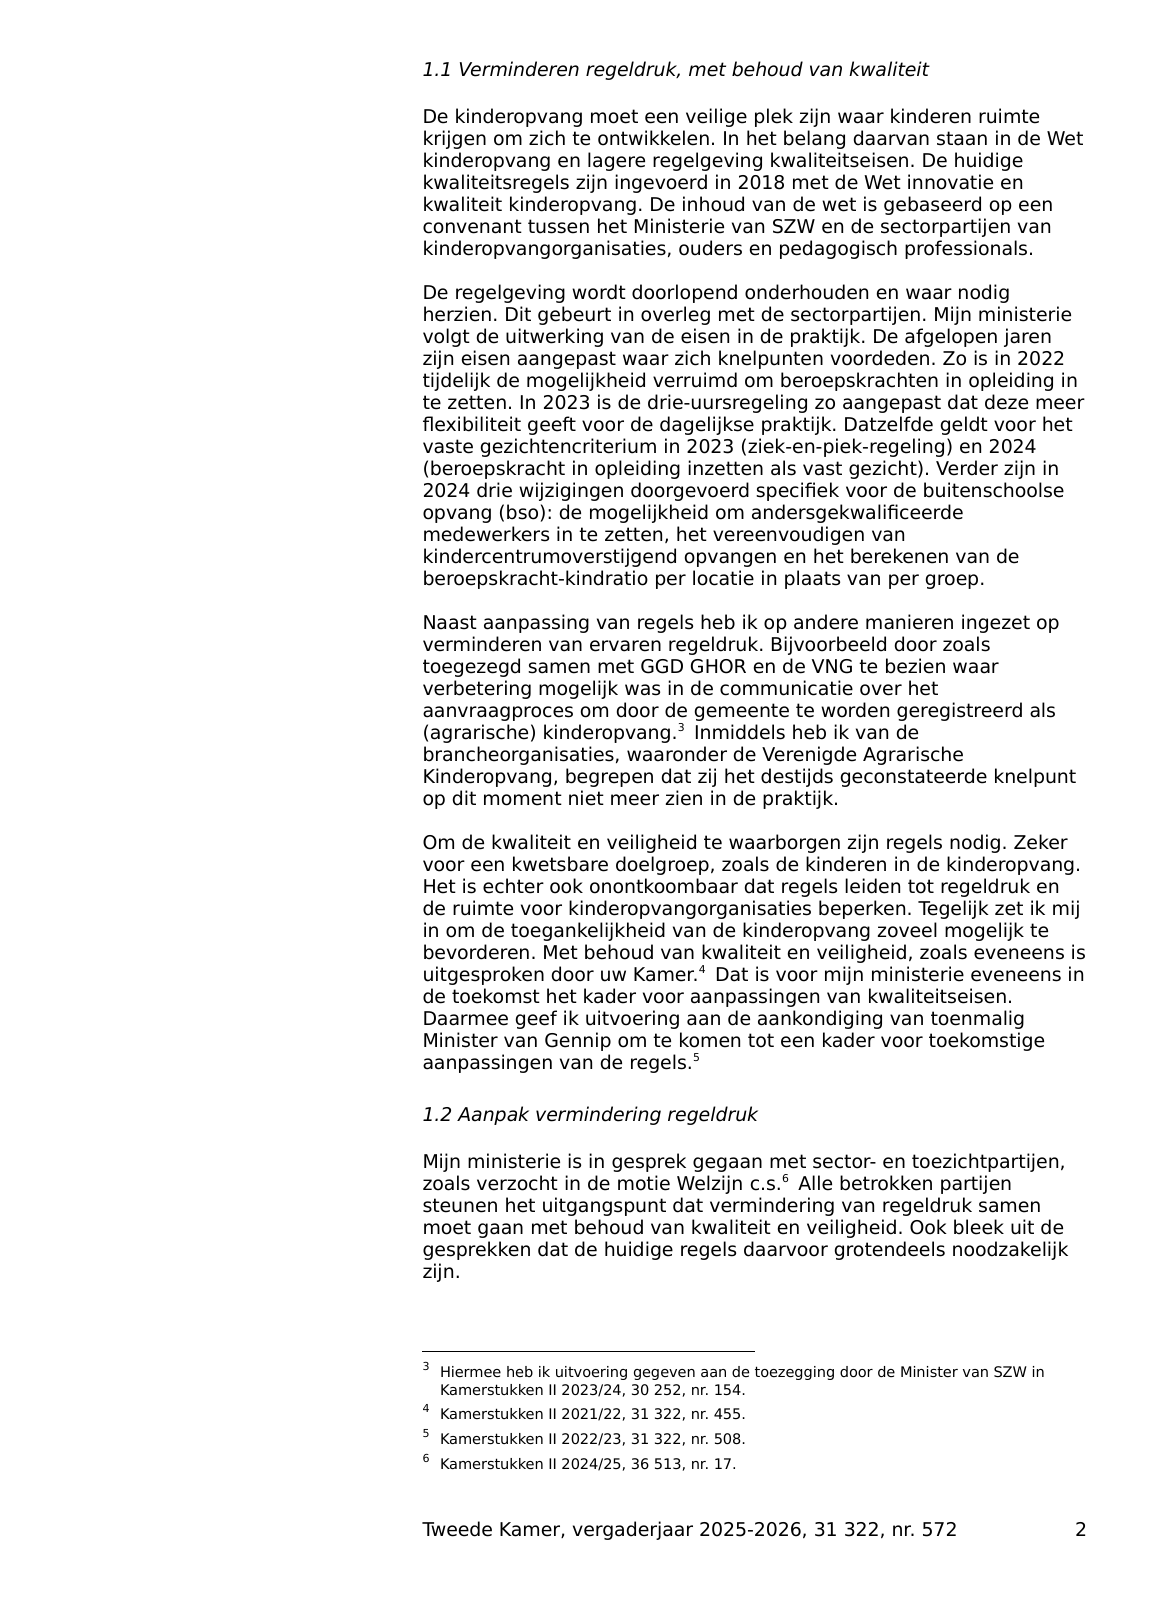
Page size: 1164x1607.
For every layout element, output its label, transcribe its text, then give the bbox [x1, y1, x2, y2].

text Mijn ministerie is in gesprek gegaan met sector- en toezichtpartijen, zoals verzocht in de motie Welzijn c.s. Alle betrokken partijen steunen het uitgangspunt dat vermindering van regeldruk samen moet gaan met behoud van kwaliteit en veiligheid. Ook bleek uit de gesprekken dat de huidige regels daarvoor grotendeels noodzakelijk zijn. [422, 1151, 1087, 1283]
text Om de kwaliteit en veiligheid te waarborgen zijn regels nodig. Zeker voor een kwetsbare doelgroep, zoals de kinderen in de kinderopvang. Het is echter ook onontkoombaar dat regels leiden tot regeldruk en de ruimte voor kinderopvangorganisaties beperken. Tegelijk zet ik mij in om de toegankelijkheid van de kinderopvang zoveel mogelijk te bevorderen. Met behoud van kwaliteit en veiligheid, zoals eveneens is uitgesproken door uw Kamer. Dat is voor mijn ministerie eveneens in de toekomst het kader voor aanpassingen van kwaliteitseisen. Daarmee geef ik uitvoering aan de aankondiging van toenmalig Minister van Gennip om te komen tot een kader voor toekomstige aanpassingen van de regels. [422, 832, 1087, 1074]
text Hiermee heb ik uitvoering gegeven aan de toezegging door de Minister van SZW in Kamerstukken II 2023/24, 30 252, nr. 154. [422, 1360, 1087, 1399]
text Naast aanpassing van regels heb ik op andere manieren ingezet op verminderen van ervaren regeldruk. Bijvoorbeeld door zoals toegezegd samen met GGD GHOR en de VNG te bezien waar verbetering mogelijk was in de communicatie over het aanvraagproces om door de gemeente te worden geregistreerd als (agrarische) kinderopvang. Inmiddels heb ik van de brancheorganisaties, waaronder de Verenigde Agrarische Kinderopvang, begrepen dat zij het destijds geconstateerde knelpunt op dit moment niet meer zien in de praktijk. [422, 612, 1087, 810]
subtitle 1.1 Verminderen regeldruk, met behoud van kwaliteit [422, 59, 1087, 81]
text Kamerstukken II 2022/23, 31 322, nr. 508. [422, 1427, 1087, 1449]
text De kinderopvang moet een veilige plek zijn waar kinderen ruimte krijgen om zich te ontwikkelen. In het belang daarvan staan in de Wet kinderopvang en lagere regelgeving kwaliteitseisen. De huidige kwaliteitsregels zijn ingevoerd in 2018 met de Wet innovatie en kwaliteit kinderopvang. De inhoud van de wet is gebaseerd op een convenant tussen het Ministerie van SZW en de sectorpartijen van kinderopvangorganisaties, ouders en pedagogisch professionals. [422, 106, 1087, 260]
text Kamerstukken II 2021/22, 31 322, nr. 455. [422, 1402, 1087, 1424]
text Kamerstukken II 2024/25, 36 513, nr. 17. [422, 1452, 1087, 1474]
text De regelgeving wordt doorlopend onderhouden en waar nodig herzien. Dit gebeurt in overleg met de sectorpartijen. Mijn ministerie volgt de uitwerking van de eisen in de praktijk. De afgelopen jaren zijn eisen aangepast waar zich knelpunten voordeden. Zo is in 2022 tijdelijk de mogelijkheid verruimd om beroepskrachten in opleiding in te zetten. In 2023 is de drie-uursregeling zo aangepast dat deze meer flexibiliteit geeft voor de dagelijkse praktijk. Datzelfde geldt voor het vaste gezichtencriterium in 2023 (ziek-en-piek-regeling) en 2024 (beroepskracht in opleiding inzetten als vast gezicht). Verder zijn in 2024 drie wijzigingen doorgevoerd specifiek voor de buitenschoolse opvang (bso): de mogelijkheid om andersgekwalificeerde medewerkers in te zetten, het vereenvoudigen van kindercentrumoverstijgend opvangen en het berekenen van de beroepskracht-kindratio per locatie in plaats van per groep. [422, 282, 1087, 590]
subtitle 1.2 Aanpak vermindering regeldruk [422, 1104, 1087, 1126]
